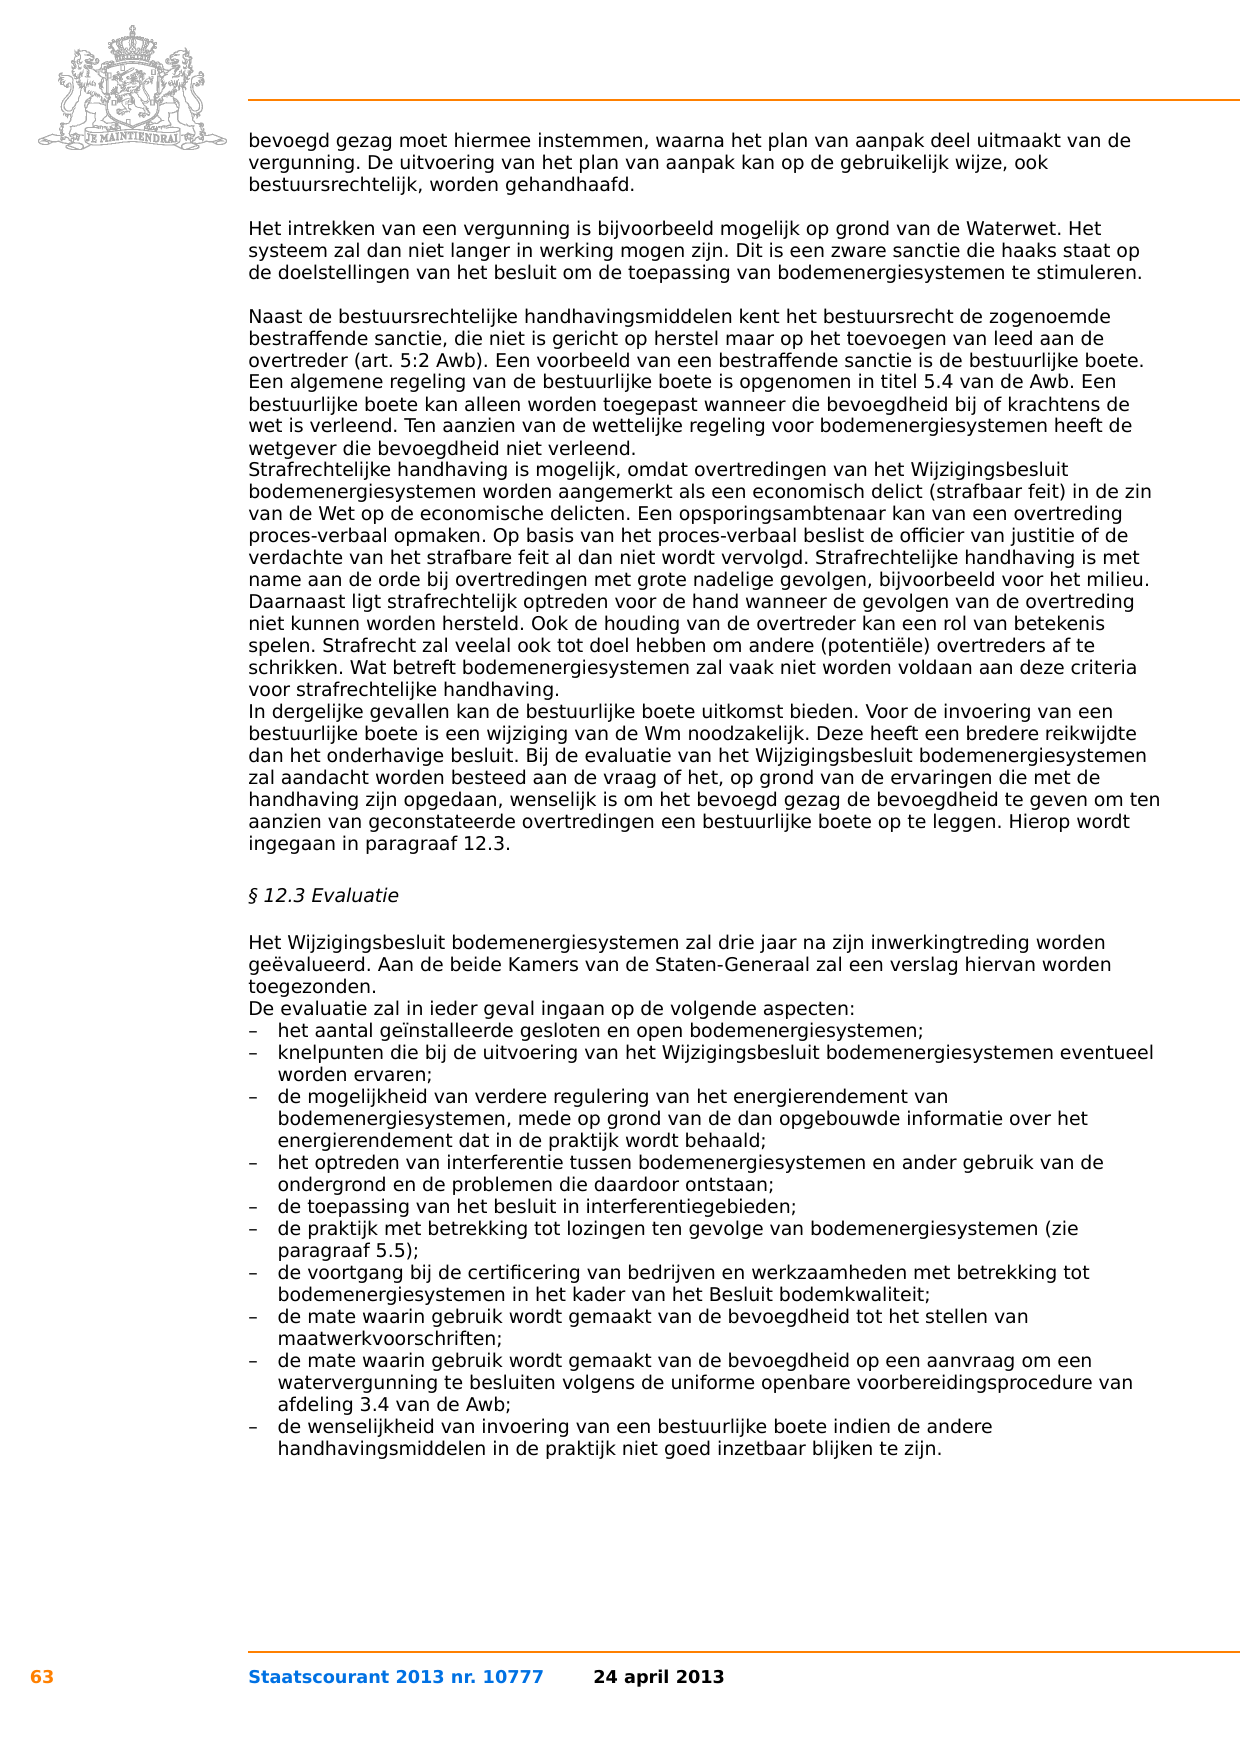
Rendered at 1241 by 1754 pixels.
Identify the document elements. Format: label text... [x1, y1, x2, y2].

text Het Wijzigingsbesluit bodemenergiesystemen zal drie jaar na zijn inwerkingtreding worden geëvalueerd. Aan de beide Kamers van de Staten-Generaal zal een verslag hiervan worden toegezonden. [248, 932, 1163, 998]
text – knelpunten die bij de uitvoering van het Wijzigingsbesluit bodemenergiesystemen eventueel worden ervaren; [248, 1042, 1163, 1086]
text – de voortgang bij de certificering van bedrijven en werkzaamheden met betrekking tot bodemenergiesystemen in het kader van het Besluit bodemkwaliteit; [248, 1262, 1163, 1306]
picture [38, 25, 227, 150]
text bevoegd gezag moet hiermee instemmen, waarna het plan van aanpak deel uitmaakt van de vergunning. De uitvoering van het plan van aanpak kan op de gebruikelijk wijze, ook bestuursrechtelijk, worden gehandhaafd. [248, 130, 1163, 196]
text – de praktijk met betrekking tot lozingen ten gevolge van bodemenergiesystemen (zie paragraaf 5.5); [248, 1218, 1163, 1262]
subtitle § 12.3 Evaluatie [248, 885, 1163, 907]
text – de mate waarin gebruik wordt gemaakt van de bevoegdheid tot het stellen van maatwerkvoorschriften; [248, 1306, 1163, 1349]
text Strafrechtelijke handhaving is mogelijk, omdat overtredingen van het Wijzigingsbesluit bodemenergiesystemen worden aangemerkt als een economisch delict (strafbaar feit) in de zin van de Wet op de economische delicten. Een opsporingsambtenaar kan van een overtreding proces-verbaal opmaken. Op basis van het proces-verbaal beslist de officier van justitie of de verdachte van het strafbare feit al dan niet wordt vervolgd. Strafrechtelijke handhaving is met name aan de orde bij overtredingen met grote nadelige gevolgen, bijvoorbeeld voor het milieu. Daarnaast ligt strafrechtelijk optreden voor de hand wanneer de gevolgen van de overtreding niet kunnen worden hersteld. Ook de houding van de overtreder kan een rol van betekenis spelen. Strafrecht zal veelal ook tot doel hebben om andere (potentiële) overtreders af te schrikken. Wat betreft bodemenergiesystemen zal vaak niet worden voldaan aan deze criteria voor strafrechtelijke handhaving. [248, 459, 1163, 701]
text Naast de bestuursrechtelijke handhavingsmiddelen kent het bestuursrecht de zogenoemde bestraffende sanctie, die niet is gericht op herstel maar op het toevoegen van leed aan de overtreder (art. 5:2 Awb). Een voorbeeld van een bestraffende sanctie is de bestuurlijke boete. Een algemene regeling van de bestuurlijke boete is opgenomen in titel 5.4 van de Awb. Een bestuurlijke boete kan alleen worden toegepast wanneer die bevoegdheid bij of krachtens de wet is verleend. Ten aanzien van de wettelijke regeling voor bodemenergiesystemen heeft de wetgever die bevoegdheid niet verleend. [248, 306, 1163, 459]
text Het intrekken van een vergunning is bijvoorbeeld mogelijk op grond van de Waterwet. Het systeem zal dan niet langer in werking mogen zijn. Dit is een zware sanctie die haaks staat op de doelstellingen van het besluit om de toepassing van bodemenergiesystemen te stimuleren. [248, 218, 1163, 284]
text – de mate waarin gebruik wordt gemaakt van de bevoegdheid op een aanvraag om een watervergunning te besluiten volgens de uniforme openbare voorbereidingsprocedure van afdeling 3.4 van de Awb; [248, 1349, 1163, 1416]
text In dergelijke gevallen kan de bestuurlijke boete uitkomst bieden. Voor de invoering van een bestuurlijke boete is een wijziging van de Wm noodzakelijk. Deze heeft een bredere reikwijdte dan het onderhavige besluit. Bij de evaluatie van het Wijzigingsbesluit bodemenergiesystemen zal aandacht worden besteed aan de vraag of het, op grond van de ervaringen die met de handhaving zijn opgedaan, wenselijk is om het bevoegd gezag de bevoegdheid te geven om ten aanzien van geconstateerde overtredingen een bestuurlijke boete op te leggen. Hierop wordt ingegaan in paragraaf 12.3. [248, 701, 1163, 855]
text – het aantal geïnstalleerde gesloten en open bodemenergiesystemen; [248, 1020, 1163, 1042]
text – de toepassing van het besluit in interferentiegebieden; [248, 1196, 1163, 1218]
text – de mogelijkheid van verdere regulering van het energierendement van bodemenergiesystemen, mede op grond van de dan opgebouwde informatie over het energierendement dat in de praktijk wordt behaald; [248, 1086, 1163, 1152]
text – het optreden van interferentie tussen bodemenergiesystemen en ander gebruik van de ondergrond en de problemen die daardoor ontstaan; [248, 1152, 1163, 1196]
text – de wenselijkheid van invoering van een bestuurlijke boete indien de andere handhavingsmiddelen in de praktijk niet goed inzetbaar blijken te zijn. [248, 1416, 1163, 1459]
text De evaluatie zal in ieder geval ingaan op de volgende aspecten: [248, 998, 1163, 1020]
